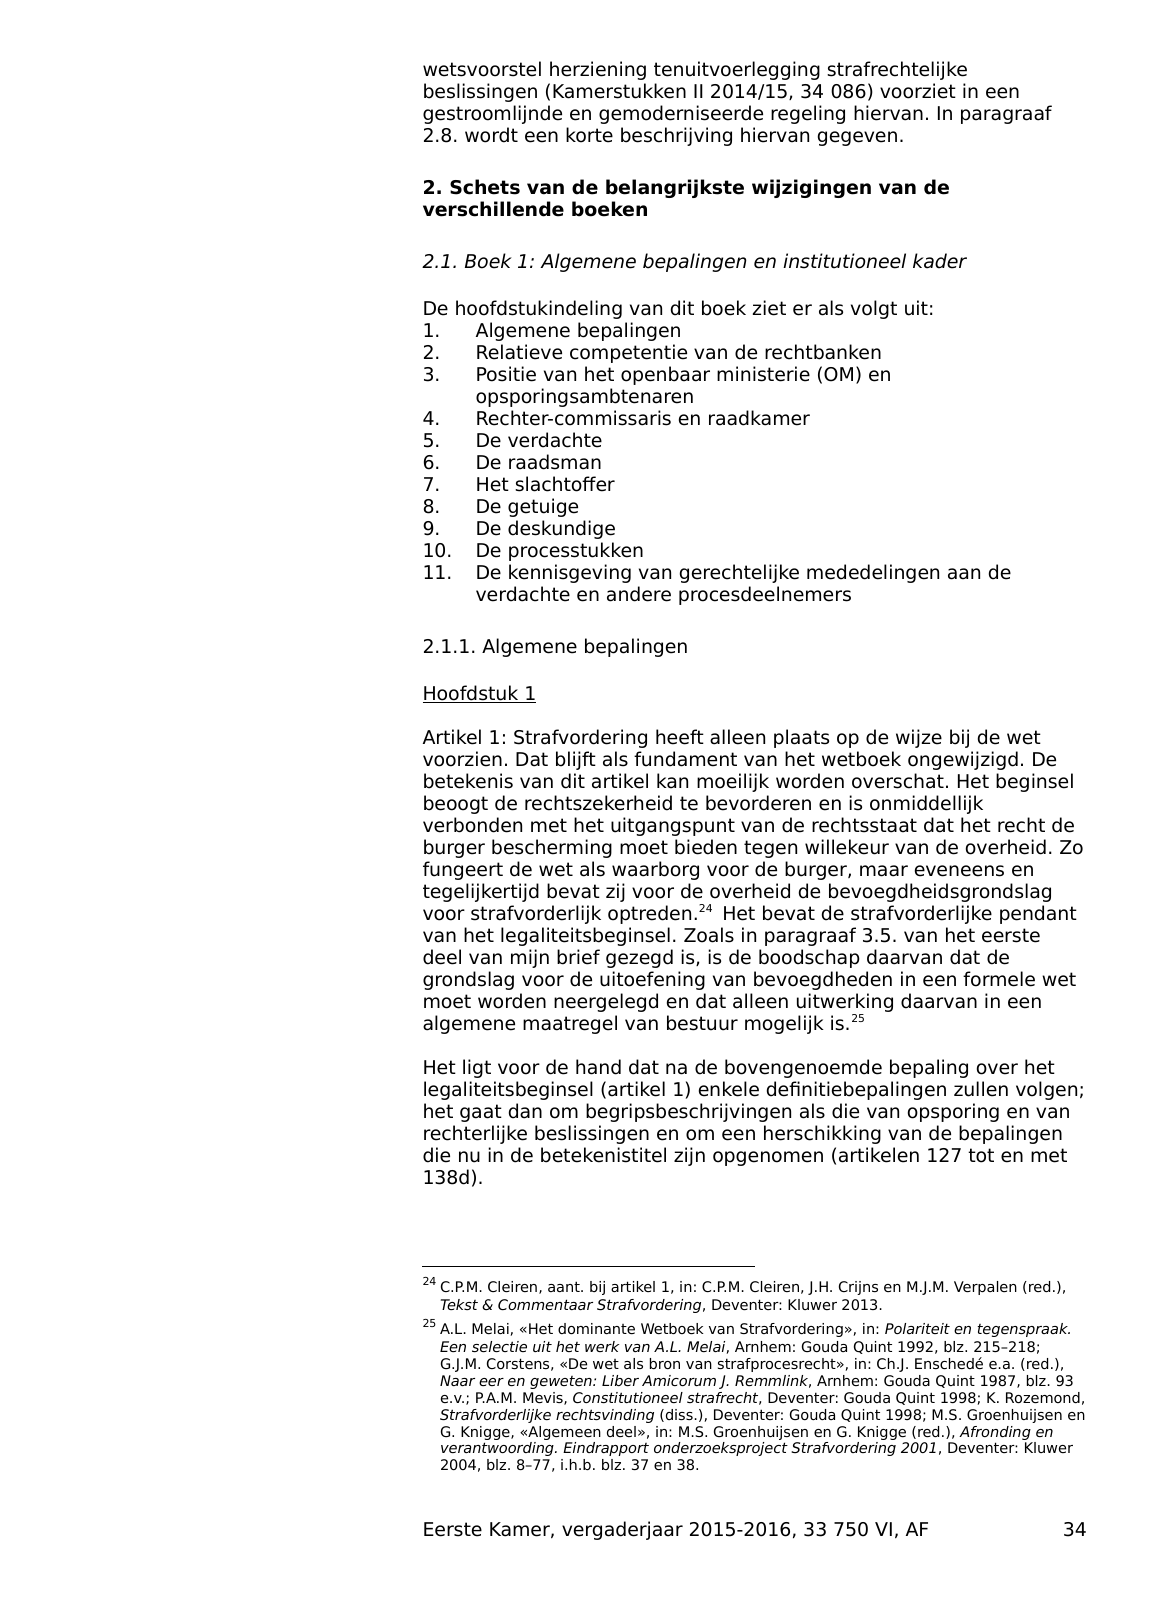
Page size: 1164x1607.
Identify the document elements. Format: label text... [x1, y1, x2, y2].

text Het ligt voor de hand dat na de bovengenoemde bepaling over het legaliteitsbeginsel (artikel 1) enkele definitiebepalingen zullen volgen; het gaat dan om begripsbeschrijvingen als die van opsporing en van rechterlijke beslissingen en om een herschikking van de bepalingen die nu in de betekenistitel zijn opgenomen (artikelen 127 tot en met 138d). [422, 1057, 1087, 1188]
text C.P.M. Cleiren, aant. bij artikel 1, in: C.P.M. Cleiren, J.H. Crijns en M.J.M. Verpalen (red.), Tekst & Commentaar Strafvordering, Deventer: Kluwer 2013. [422, 1275, 1087, 1314]
text 9. De deskundige [422, 518, 1087, 540]
subtitle Hoofdstuk 1 [422, 683, 1087, 704]
text 10. De processtukken [422, 540, 1087, 562]
text 4. Rechter-commissaris en raadkamer [422, 408, 1087, 430]
text 5. De verdachte [422, 430, 1087, 452]
subtitle 2.1.1. Algemene bepalingen [422, 636, 1087, 658]
text A.L. Melai, «Het dominante Wetboek van Strafvordering», in: Polariteit en tegenspraak. Een selectie uit het werk van A.L. Melai, Arnhem: Gouda Quint 1992, blz. 215–218; G.J.M. Corstens, «De wet als bron van strafprocesrecht», in: Ch.J. Enschedé e.a. (red.), Naar eer en geweten: Liber Amicorum J. Remmlink, Arnhem: Gouda Quint 1987, blz. 93 e.v.; P.A.M. Mevis, Constitutioneel strafrecht, Deventer: Gouda Quint 1998; K. Rozemond, Strafvorderlijke rechtsvinding (diss.), Deventer: Gouda Quint 1998; M.S. Groenhuijsen en G. Knigge, «Algemeen deel», in: M.S. Groenhuijsen en G. Knigge (red.), Afronding en verantwoording. Eindrapport onderzoeksproject Strafvordering 2001, Deventer: Kluwer 2004, blz. 8–77, i.h.b. blz. 37 en 38. [422, 1317, 1087, 1474]
text 11. De kennisgeving van gerechtelijke mededelingen aan de verdachte en andere procesdeelnemers [422, 562, 1087, 606]
text wetsvoorstel herziening tenuitvoerlegging strafrechtelijke beslissingen (Kamerstukken II 2014/15, 34 086) voorziet in een gestroomlijnde en gemoderniseerde regeling hiervan. In paragraaf 2.8. wordt een korte beschrijving hiervan gegeven. [422, 59, 1087, 147]
text 7. Het slachtoffer [422, 474, 1087, 496]
text 8. De getuige [422, 496, 1087, 518]
text 3. Positie van het openbaar ministerie (OM) en opsporingsambtenaren [422, 364, 1087, 408]
text Artikel 1: Strafvordering heeft alleen plaats op de wijze bij de wet voorzien. Dat blijft als fundament van het wetboek ongewijzigd. De betekenis van dit artikel kan moeilijk worden overschat. Het beginsel beoogt de rechtszekerheid te bevorderen en is onmiddellijk verbonden met het uitgangspunt van de rechtsstaat dat het recht de burger bescherming moet bieden tegen willekeur van de overheid. Zo fungeert de wet als waarborg voor de burger, maar eveneens en tegelijkertijd bevat zij voor de overheid de bevoegdheidsgrondslag voor strafvorderlijk optreden. Het bevat de strafvorderlijke pendant van het legaliteitsbeginsel. Zoals in paragraaf 3.5. van het eerste deel van mijn brief gezegd is, is de boodschap daarvan dat de grondslag voor de uitoefening van bevoegdheden in een formele wet moet worden neergelegd en dat alleen uitwerking daarvan in een algemene maatregel van bestuur mogelijk is. [422, 727, 1087, 1034]
text De hoofdstukindeling van dit boek ziet er als volgt uit: [422, 298, 1087, 320]
subtitle 2.1. Boek 1: Algemene bepalingen en institutioneel kader [422, 251, 1087, 273]
text 6. De raadsman [422, 452, 1087, 474]
text 2. Relatieve competentie van de rechtbanken [422, 342, 1087, 364]
text 1. Algemene bepalingen [422, 320, 1087, 342]
subtitle 2. Schets van de belangrijkste wijzigingen van de verschillende boeken [422, 177, 1087, 221]
